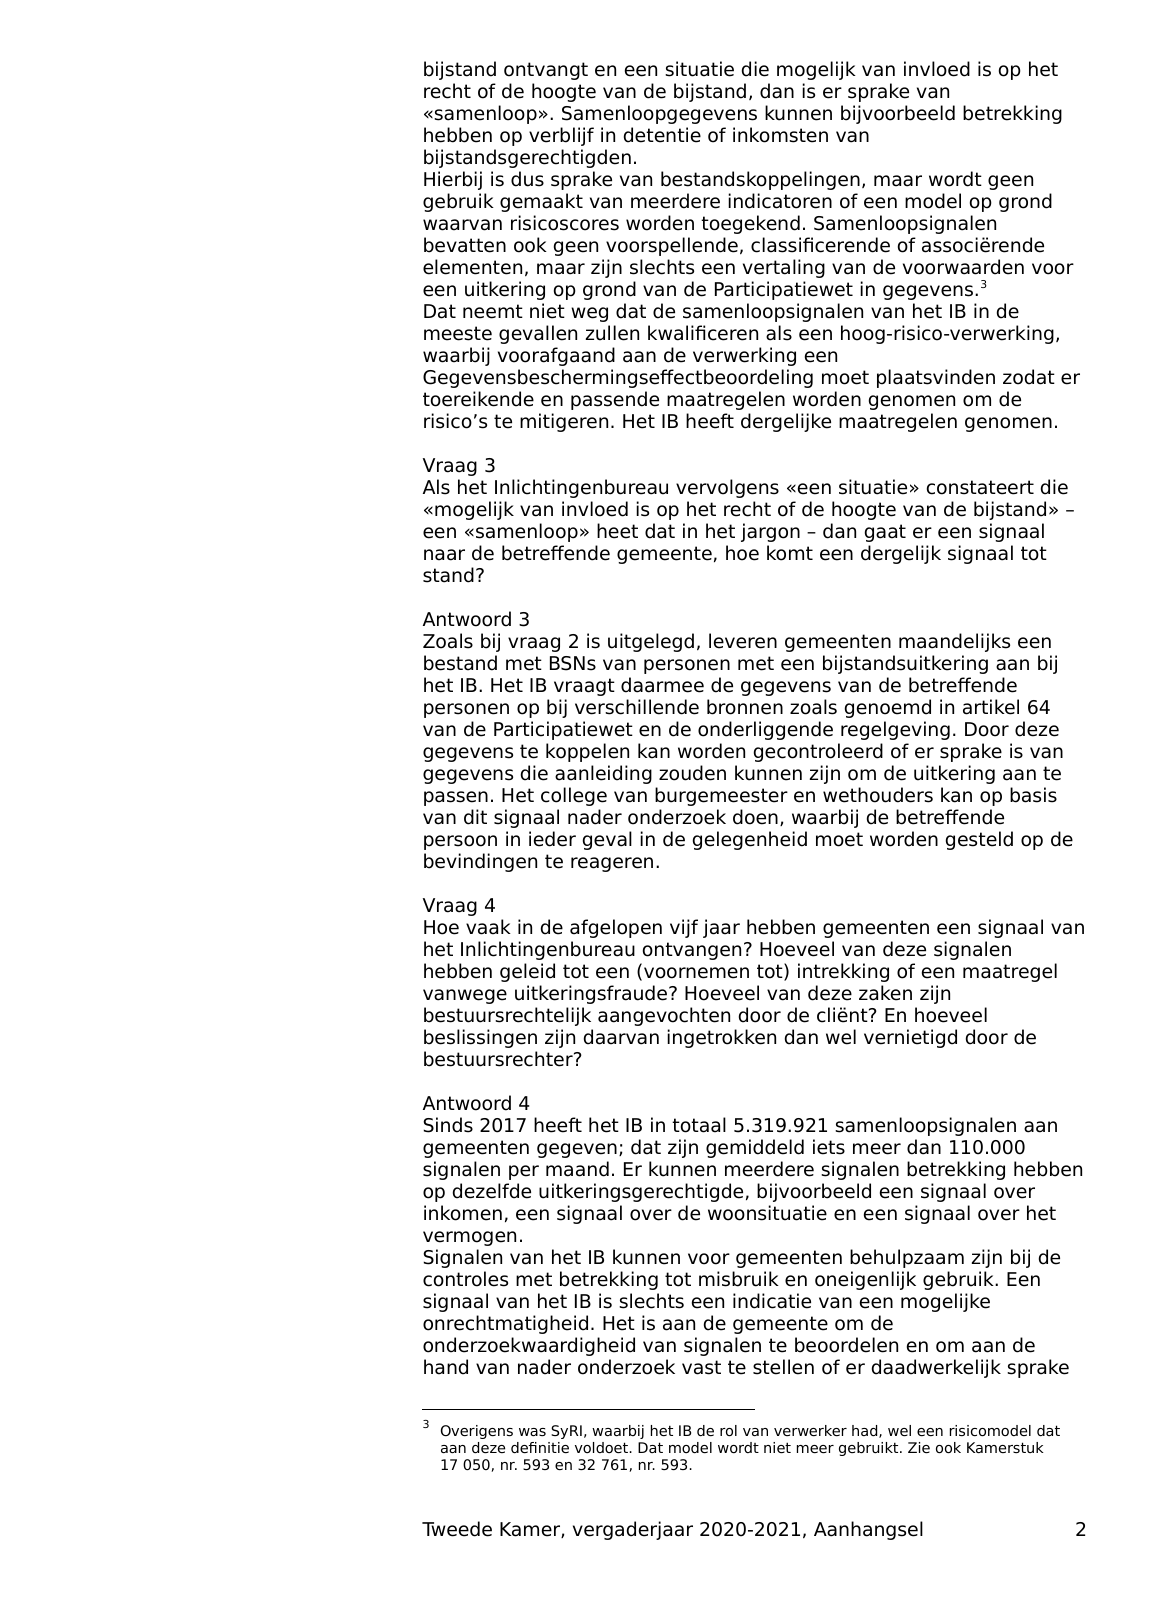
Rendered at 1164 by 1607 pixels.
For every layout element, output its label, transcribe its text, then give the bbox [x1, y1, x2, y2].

text Antwoord 3 [422, 609, 1087, 631]
text Hoe vaak in de afgelopen vijf jaar hebben gemeenten een signaal van het Inlichtingenbureau ontvangen? Hoeveel van deze signalen hebben geleid tot een (voornemen tot) intrekking of een maatregel vanwege uitkeringsfraude? Hoeveel van deze zaken zijn bestuursrechtelijk aangevochten door de cliënt? En hoeveel beslissingen zijn daarvan ingetrokken dan wel vernietigd door de bestuursrechter? [422, 917, 1087, 1071]
text Sinds 2017 heeft het IB in totaal 5.319.921 samenloopsignalen aan gemeenten gegeven; dat zijn gemiddeld iets meer dan 110.000 signalen per maand. Er kunnen meerdere signalen betrekking hebben op dezelfde uitkeringsgerechtigde, bijvoorbeeld een signaal over inkomen, een signaal over de woonsituatie en een signaal over het vermogen. [422, 1115, 1087, 1247]
text Vraag 3 [422, 455, 1087, 477]
text Antwoord 4 [422, 1093, 1087, 1115]
text Hierbij is dus sprake van bestandskoppelingen, maar wordt geen gebruik gemaakt van meerdere indicatoren of een model op grond waarvan risicoscores worden toegekend. Samenloopsignalen bevatten ook geen voorspellende, classificerende of associërende elementen, maar zijn slechts een vertaling van de voorwaarden voor een uitkering op grond van de Participatiewet in gegevens. [422, 169, 1087, 301]
text Dat neemt niet weg dat de samenloopsignalen van het IB in de meeste gevallen zullen kwalificeren als een hoog-risico-verwerking, waarbij voorafgaand aan de verwerking een Gegevensbeschermingseffectbeoordeling moet plaatsvinden zodat er toereikende en passende maatregelen worden genomen om de risico’s te mitigeren. Het IB heeft dergelijke maatregelen genomen. [422, 301, 1087, 433]
text Zoals bij vraag 2 is uitgelegd, leveren gemeenten maandelijks een bestand met BSNs van personen met een bijstandsuitkering aan bij het IB. Het IB vraagt daarmee de gegevens van de betreffende personen op bij verschillende bronnen zoals genoemd in artikel 64 van de Participatiewet en de onderliggende regelgeving. Door deze gegevens te koppelen kan worden gecontroleerd of er sprake is van gegevens die aanleiding zouden kunnen zijn om de uitkering aan te passen. Het college van burgemeester en wethouders kan op basis van dit signaal nader onderzoek doen, waarbij de betreffende persoon in ieder geval in de gelegenheid moet worden gesteld op de bevindingen te reageren. [422, 631, 1087, 873]
text Signalen van het IB kunnen voor gemeenten behulpzaam zijn bij de controles met betrekking tot misbruik en oneigenlijk gebruik. Een signaal van het IB is slechts een indicatie van een mogelijke onrechtmatigheid. Het is aan de gemeente om de onderzoekwaardigheid van signalen te beoordelen en om aan de hand van nader onderzoek vast te stellen of er daadwerkelijk sprake [422, 1247, 1087, 1379]
text bijstand ontvangt en een situatie die mogelijk van invloed is op het recht of de hoogte van de bijstand, dan is er sprake van «samenloop». Samenloopgegevens kunnen bijvoorbeeld betrekking hebben op verblijf in detentie of inkomsten van bijstandsgerechtigden. [422, 59, 1087, 169]
text Overigens was SyRI, waarbij het IB de rol van verwerker had, wel een risicomodel dat aan deze definitie voldoet. Dat model wordt niet meer gebruikt. Zie ook Kamerstuk 17 050, nr. 593 en 32 761, nr. 593. [422, 1418, 1087, 1474]
text Vraag 4 [422, 895, 1087, 917]
text Als het Inlichtingenbureau vervolgens «een situatie» constateert die «mogelijk van invloed is op het recht of de hoogte van de bijstand» – een «samenloop» heet dat in het jargon – dan gaat er een signaal naar de betreffende gemeente, hoe komt een dergelijk signaal tot stand? [422, 477, 1087, 587]
